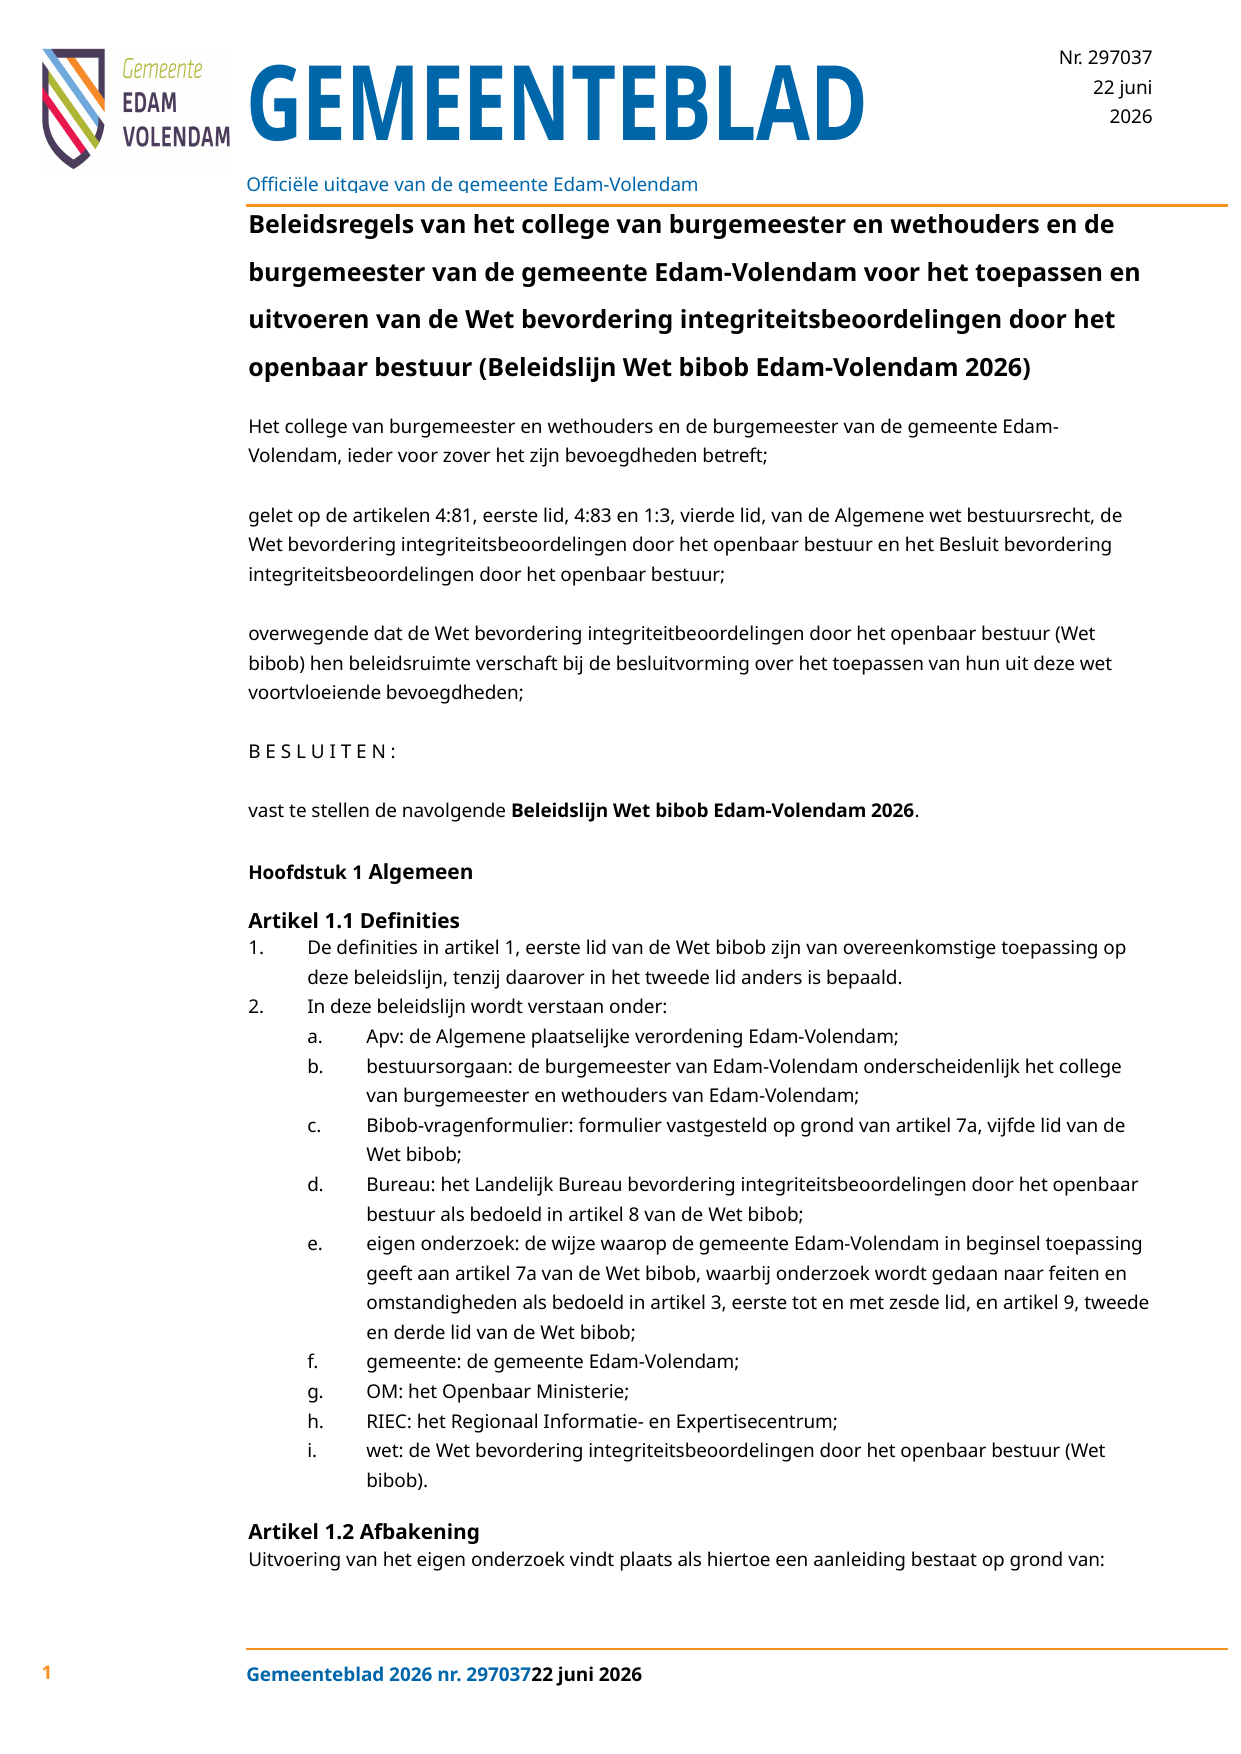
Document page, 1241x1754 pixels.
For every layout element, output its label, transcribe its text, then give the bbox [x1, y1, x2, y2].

list wet: de Wet bevordering integriteitsbeoordelingen door het openbaar bestuur (Wet bibob). [307, 1437, 1152, 1493]
list RIEC: het Regionaal Informatie- en Expertisecentrum; [307, 1408, 1152, 1434]
text Hoofdstuk 1 Algemeen [248, 857, 1152, 885]
text overwegende dat de Wet bevordering integriteitbeoordelingen door het openbaar bestuur (Wet bibob) hen beleidsruimte verschaft bij de besluitvorming over het toepassen van hun uit deze wet voortvloeiende bevoegdheden; [248, 620, 1152, 705]
picture [41, 47, 231, 172]
text Uitvoering van het eigen onderzoek vindt plaats als hiertoe een aanleiding bestaat op grond van: [248, 1546, 1152, 1572]
list OM: het Openbaar Ministerie; [307, 1378, 1152, 1404]
text Beleidsregels van het college van burgemeester en wethouders en de burgemeester van de gemeente Edam-Volendam voor het toepassen en uitvoeren van de Wet bevordering integriteitsbeoordelingen door het openbaar bestuur (Beleidslijn Wet bibob Edam-Volendam 2026) [248, 207, 1152, 384]
list Bibob-vragenformulier: formulier vastgesteld op grond van artikel 7a, vijfde lid van de Wet bibob; [307, 1112, 1152, 1167]
text Het college van burgemeester en wethouders en de burgemeester van de gemeente Edam-Volendam, ieder voor zover het zijn bevoegdheden betreft; [248, 413, 1152, 468]
text Artikel 1.2 Afbakening [248, 1517, 1152, 1546]
text vast te stellen de navolgende Beleidslijn Wet bibob Edam-Volendam 2026. [248, 798, 1152, 823]
text gelet op de artikelen 4:81, eerste lid, 4:83 en 1:3, vierde lid, van de Algemene wet bestuursrecht, de Wet bevordering integriteitsbeoordelingen door het openbaar bestuur en het Besluit bevordering integriteitsbeoordelingen door het openbaar bestuur; [248, 502, 1152, 587]
list eigen onderzoek: de wijze waarop de gemeente Edam-Volendam in beginsel toepassing geeft aan artikel 7a van de Wet bibob, waarbij onderzoek wordt gedaan naar feiten en omstandigheden als bedoeld in artikel 3, eerste tot en met zesde lid, en artikel 9, tweede en derde lid van de Wet bibob; [307, 1230, 1152, 1345]
list gemeente: de gemeente Edam-Volendam; [307, 1349, 1152, 1374]
list De definities in artikel 1, eerste lid van de Wet bibob zijn van overeenkomstige toepassing op deze beleidslijn, tenzij daarover in het tweede lid anders is bepaald. [248, 934, 1152, 990]
list In deze beleidslijn wordt verstaan onder: [248, 994, 1152, 1019]
text B E S L U I T E N : [248, 738, 1152, 764]
text Artikel 1.1 Definities [248, 906, 1152, 934]
list bestuursorgaan: de burgemeester van Edam-Volendam onderscheidenlijk het college van burgemeester en wethouders van Edam-Volendam; [307, 1053, 1152, 1108]
list Apv: de Algemene plaatselijke verordening Edam-Volendam; [307, 1023, 1152, 1049]
list Bureau: het Landelijk Bureau bevordering integriteitsbeoordelingen door het openbaar bestuur als bedoeld in artikel 8 van de Wet bibob; [307, 1171, 1152, 1227]
